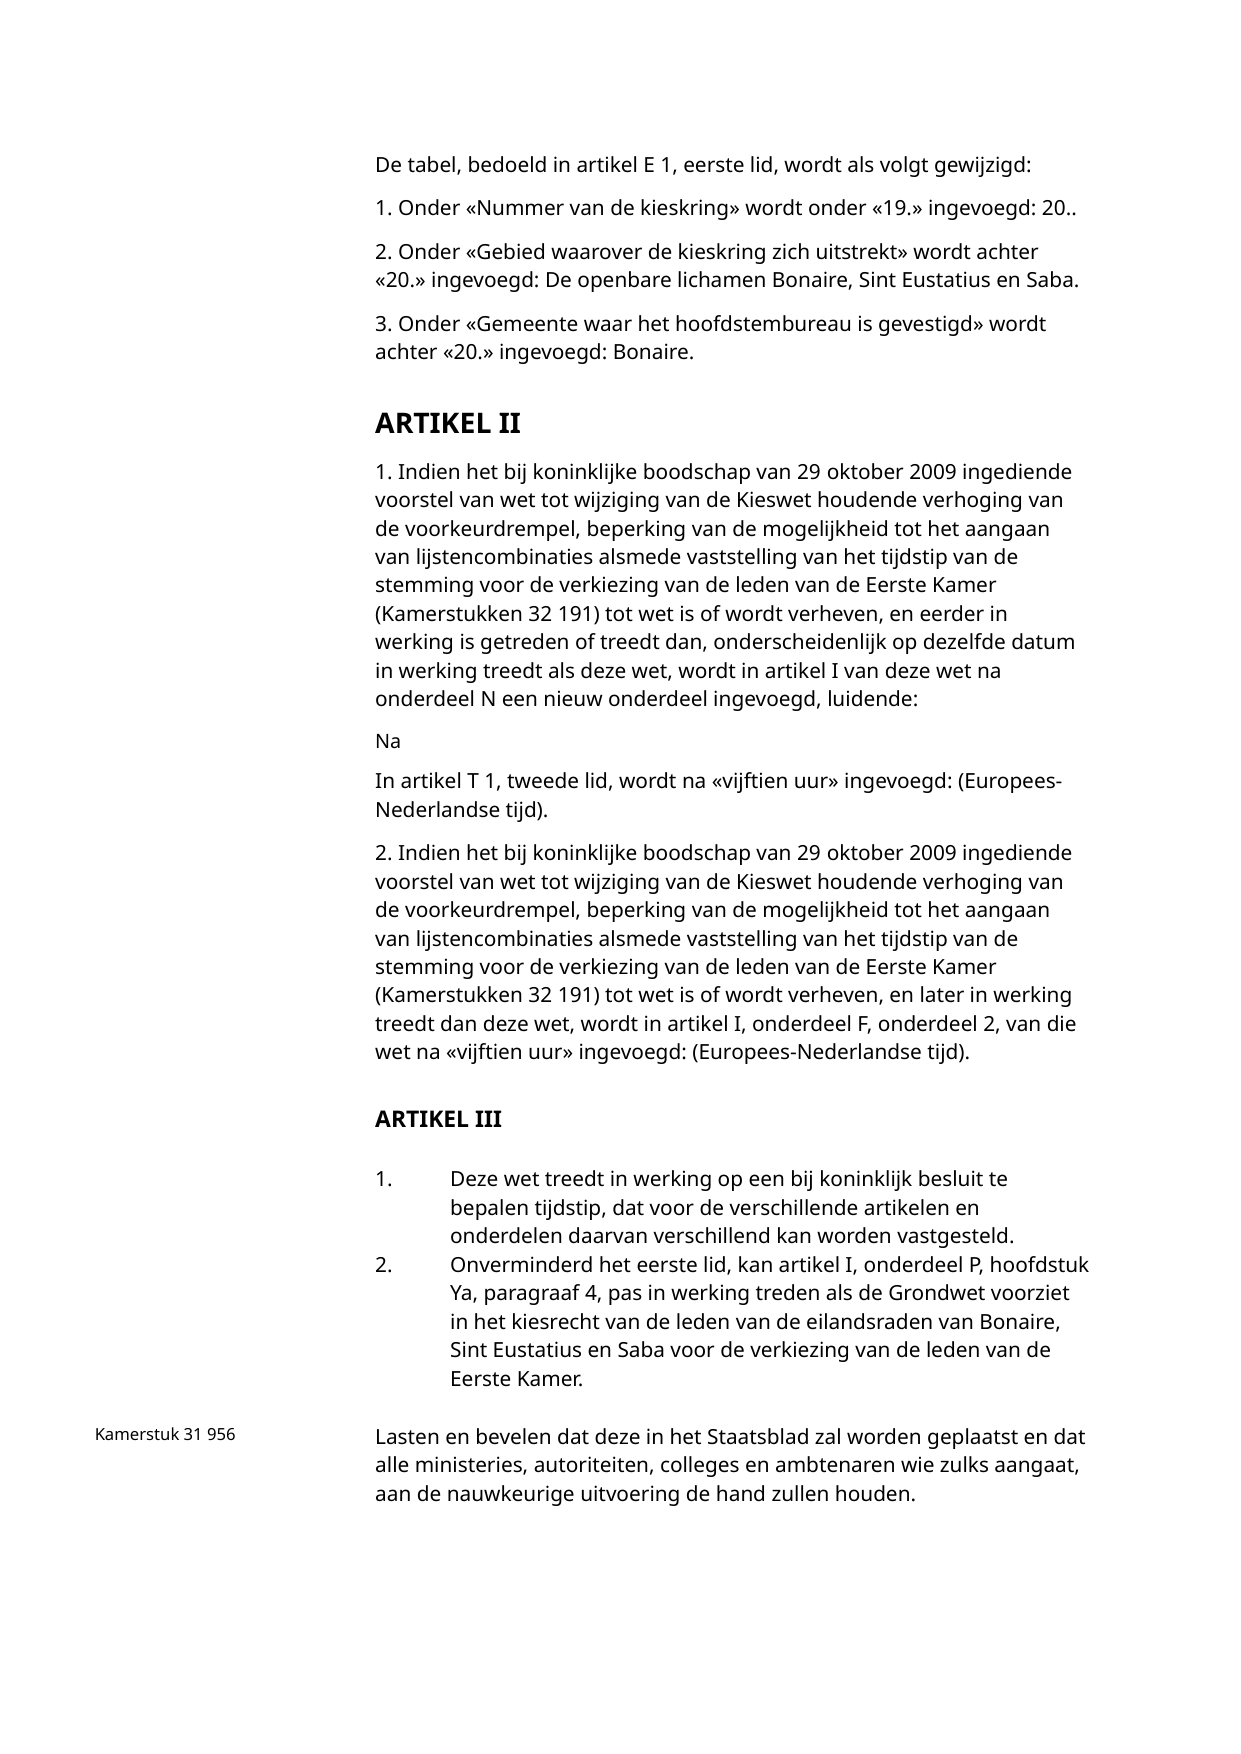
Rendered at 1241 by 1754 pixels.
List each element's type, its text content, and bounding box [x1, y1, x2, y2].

text 2. Indien het bij koninklijke boodschap van 29 oktober 2009 ingediende voorstel van wet tot wijziging van de Kieswet houdende verhoging van de voorkeurdrempel, beperking van de mogelijkheid tot het aangaan van lijstencombinaties alsmede vaststelling van het tijdstip van de stemming voor de verkiezing van de leden van de Eerste Kamer (Kamerstukken 32 191) tot wet is of wordt verheven, en later in werking treedt dan deze wet, wordt in artikel I, onderdeel F, onderdeel 2, van die wet na «vijftien uur» ingevoegd: (Europees-Nederlandse tijd). [375, 838, 1090, 1066]
text In artikel T 1, tweede lid, wordt na «vijftien uur» ingevoegd: (Europees-Nederlandse tijd). [375, 766, 1090, 823]
subtitle ARTIKEL III [375, 1103, 1090, 1134]
text 3. Onder «Gemeente waar het hoofdstembureau is gevestigd» wordt achter «20.» ingevoegd: Bonaire. [375, 309, 1090, 366]
text 2. Onder «Gebied waarover de kieskring zich uitstrekt» wordt achter «20.» ingevoegd: De openbare lichamen Bonaire, Sint Eustatius en Saba. [375, 237, 1090, 294]
text 1. Indien het bij koninklijke boodschap van 29 oktober 2009 ingediende voorstel van wet tot wijziging van de Kieswet houdende verhoging van de voorkeurdrempel, beperking van de mogelijkheid tot het aangaan van lijstencombinaties alsmede vaststelling van het tijdstip van de stemming voor de verkiezing van de leden van de Eerste Kamer (Kamerstukken 32 191) tot wet is of wordt verheven, en eerder in werking is getreden of treedt dan, onderscheidenlijk op dezelfde datum in werking treedt als deze wet, wordt in artikel I van deze wet na onderdeel N een nieuw onderdeel ingevoegd, luidende: [375, 457, 1090, 713]
subtitle ARTIKEL II [375, 403, 1090, 442]
text Lasten en bevelen dat deze in het Staatsblad zal worden geplaatst en dat alle ministeries, autoriteiten, colleges en ambtenaren wie zulks aangaat, aan de nauwkeurige uitvoering de hand zullen houden. [375, 1422, 1090, 1507]
text Kamerstuk 31 956 [94, 1422, 328, 1445]
text Na [375, 728, 1090, 755]
list Deze wet treedt in werking op een bij koninklijk besluit te bepalen tijdstip, dat voor de verschillende artikelen en onderdelen daarvan verschillend kan worden vastgesteld. [375, 1164, 1090, 1250]
text 1. Onder «Nummer van de kieskring» wordt onder «19.» ingevoegd: 20.. [375, 193, 1090, 222]
list Onverminderd het eerste lid, kan artikel I, onderdeel P, hoofdstuk Ya, paragraaf 4, pas in werking treden als de Grondwet voorziet in het kiesrecht van de leden van de eilandsraden van Bonaire, Sint Eustatius en Saba voor de verkiezing van de leden van de Eerste Kamer. [375, 1250, 1090, 1392]
text De tabel, bedoeld in artikel E 1, eerste lid, wordt als volgt gewijzigd: [375, 150, 1090, 178]
